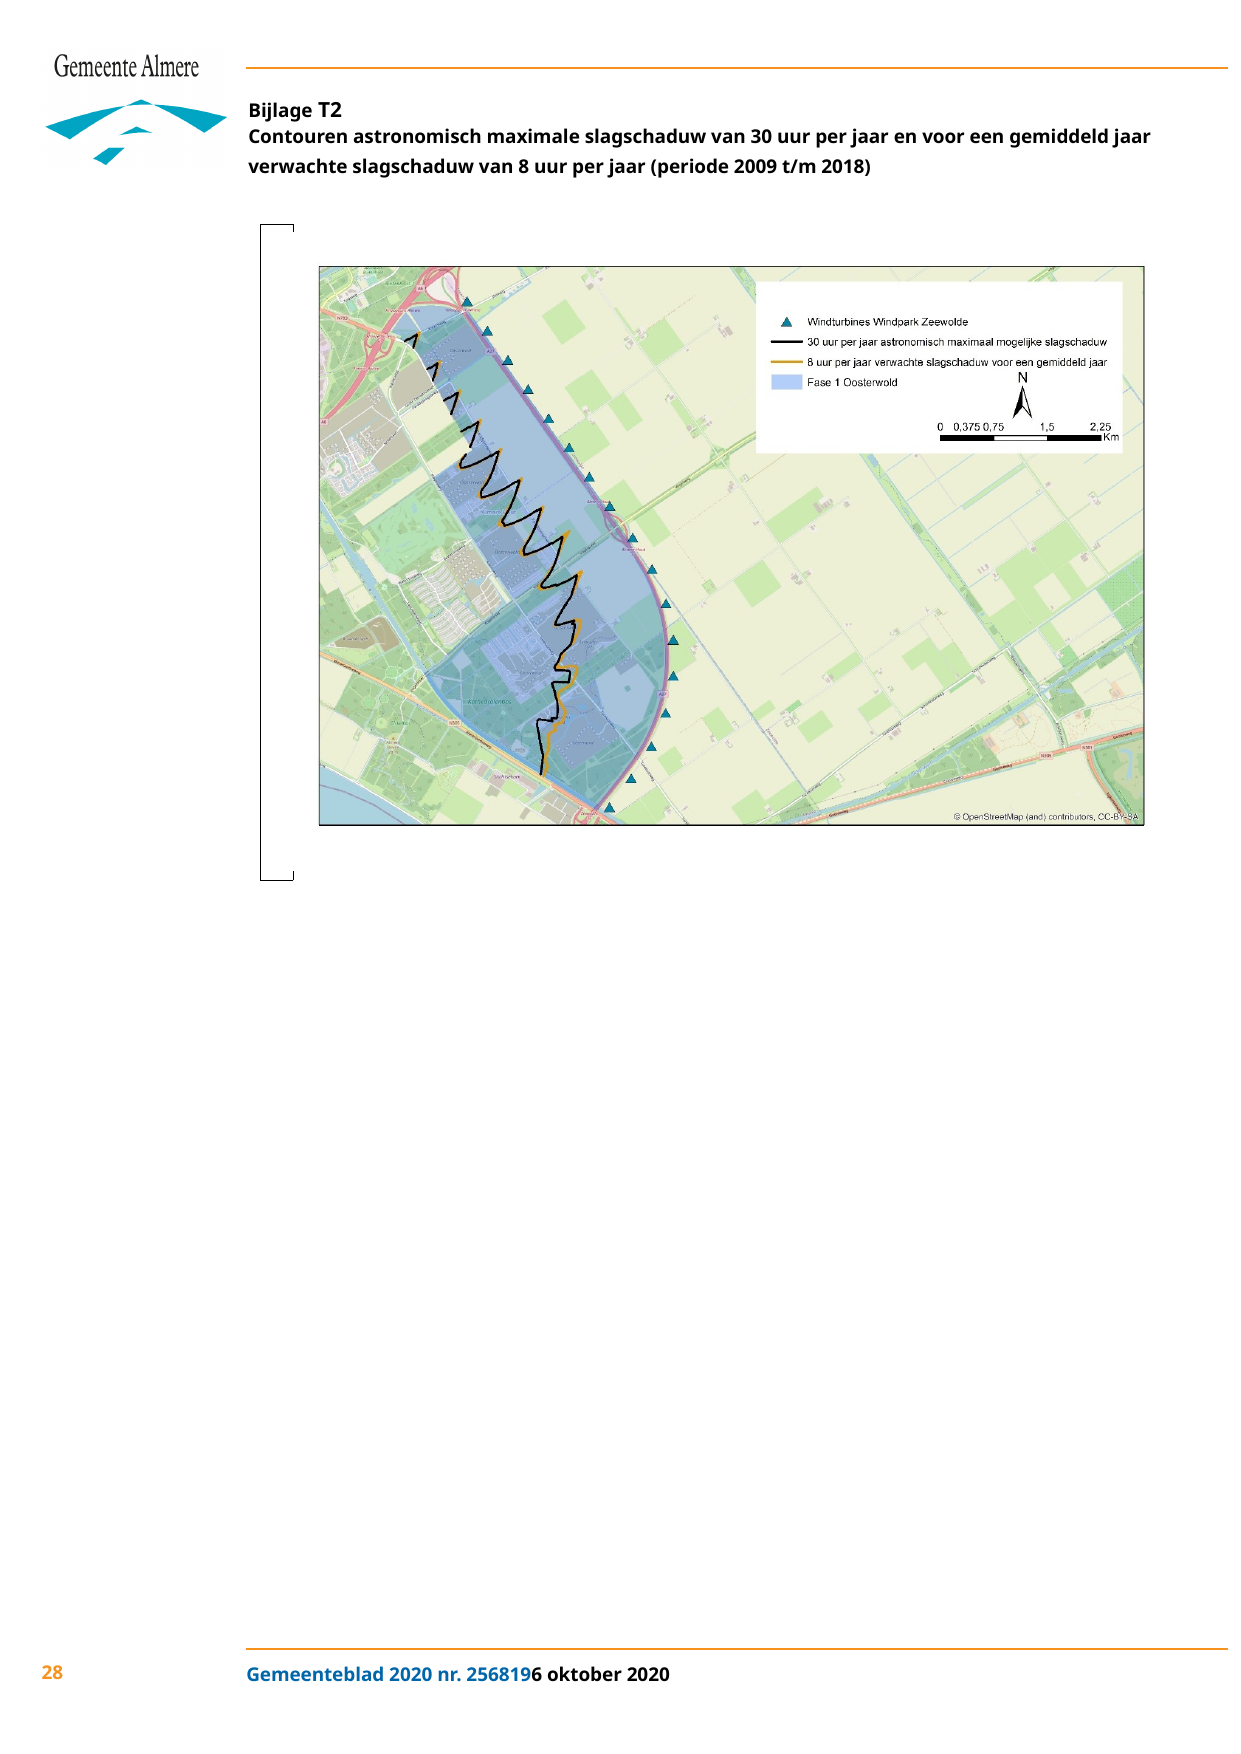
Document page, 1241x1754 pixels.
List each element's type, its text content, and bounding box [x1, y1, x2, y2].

picture [268, 232, 1173, 871]
text Bijlage T2 [248, 95, 1152, 123]
text Contouren astronomisch maximale slagschaduw van 30 uur per jaar en voor een gemiddeld jaar verwachte slagschaduw van 8 uur per jaar (periode 2009 t/m 2018) [248, 123, 1152, 179]
picture [41, 47, 231, 172]
